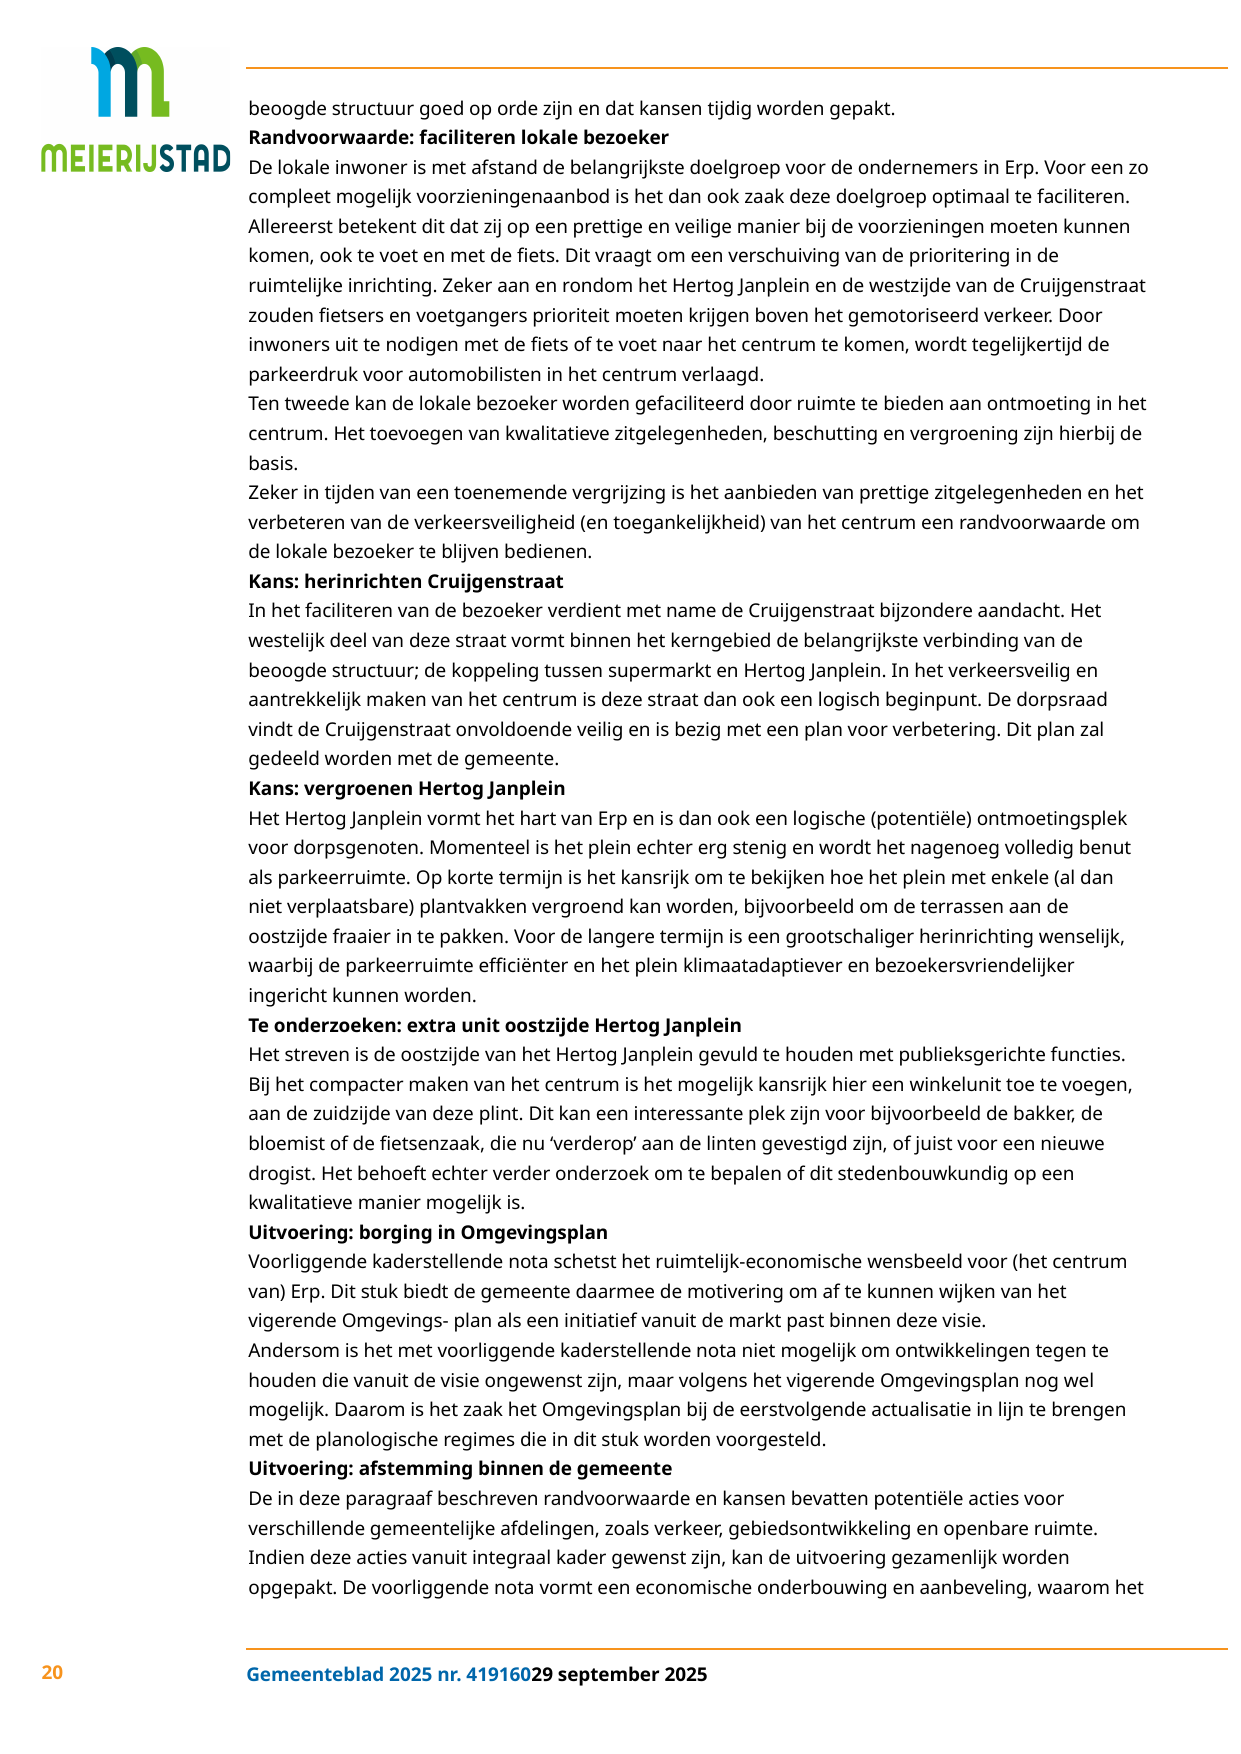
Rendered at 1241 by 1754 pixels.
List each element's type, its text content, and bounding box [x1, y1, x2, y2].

text Randvoorwaarde: faciliteren lokale bezoeker [248, 124, 1152, 150]
text Uitvoering: borging in Omgevingsplan [248, 1219, 1152, 1245]
text Kans: herinrichten Cruijgenstraat [248, 568, 1152, 594]
text beoogde structuur goed op orde zijn en dat kansen tijdig worden gepakt. [248, 95, 1152, 121]
text De lokale inwoner is met afstand de belangrijkste doelgroep voor de ondernemers in Erp. Voor een zo compleet mogelijk voorzieningenaanbod is het dan ook zaak deze doelgroep optimaal te faciliteren. Allereerst betekent dit dat zij op een prettige en veilige manier bij de voorzieningen moeten kunnen komen, ook te voet en met de fiets. Dit vraagt om een verschuiving van de prioritering in de ruimtelijke inrichting. Zeker aan en rondom het Hertog Janplein en de westzijde van de Cruijgenstraat zouden fietsers en voetgangers prioriteit moeten krijgen boven het gemotoriseerd verkeer. Door inwoners uit te nodigen met de fiets of te voet naar het centrum te komen, wordt tegelijkertijd de parkeerdruk voor automobilisten in het centrum verlaagd. [248, 154, 1152, 387]
text Het streven is de oostzijde van het Hertog Janplein gevuld te houden met publieksgerichte functies. Bij het compacter maken van het centrum is het mogelijk kansrijk hier een winkelunit toe te voegen, aan de zuidzijde van deze plint. Dit kan een interessante plek zijn voor bijvoorbeeld de bakker, de bloemist of de fietsenzaak, die nu ‘verderop’ aan de linten gevestigd zijn, of juist voor een nieuwe drogist. Het behoeft echter verder onderzoek om te bepalen of dit stedenbouwkundig op een kwalitatieve manier mogelijk is. [248, 1041, 1152, 1215]
text Te onderzoeken: extra unit oostzijde Hertog Janplein [248, 1012, 1152, 1038]
text Zeker in tijden van een toenemende vergrijzing is het aanbieden van prettige zitgelegenheden en het verbeteren van de verkeersveiligheid (en toegankelijkheid) van het centrum een randvoorwaarde om de lokale bezoeker te blijven bedienen. [248, 479, 1152, 564]
text In het faciliteren van de bezoeker verdient met name de Cruijgenstraat bijzondere aandacht. Het westelijk deel van deze straat vormt binnen het kerngebied de belangrijkste verbinding van de beoogde structuur; de koppeling tussen supermarkt en Hertog Janplein. In het verkeersveilig en aantrekkelijk maken van het centrum is deze straat dan ook een logisch beginpunt. De dorpsraad vindt de Cruijgenstraat onvoldoende veilig en is bezig met een plan voor verbetering. Dit plan zal gedeeld worden met de gemeente. [248, 598, 1152, 771]
picture [41, 47, 231, 172]
text De in deze paragraaf beschreven randvoorwaarde en kansen bevatten potentiële acties voor verschillende gemeentelijke afdelingen, zoals verkeer, gebiedsontwikkeling en openbare ruimte. Indien deze acties vanuit integraal kader gewenst zijn, kan de uitvoering gezamenlijk worden opgepakt. De voorliggende nota vormt een economische onderbouwing en aanbeveling, waarom het [248, 1485, 1152, 1600]
text Andersom is het met voorliggende kaderstellende nota niet mogelijk om ontwikkelingen tegen te houden die vanuit de visie ongewenst zijn, maar volgens het vigerende Omgevingsplan nog wel mogelijk. Daarom is het zaak het Omgevingsplan bij de eerstvolgende actualisatie in lijn te brengen met de planologische regimes die in dit stuk worden voorgesteld. [248, 1337, 1152, 1452]
text Ten tweede kan de lokale bezoeker worden gefaciliteerd door ruimte te bieden aan ontmoeting in het centrum. Het toevoegen van kwalitatieve zitgelegenheden, beschutting en vergroening zijn hierbij de basis. [248, 391, 1152, 476]
text Het Hertog Janplein vormt het hart van Erp en is dan ook een logische (potentiële) ontmoetingsplek voor dorpsgenoten. Momenteel is het plein echter erg stenig en wordt het nagenoeg volledig benut als parkeerruimte. Op korte termijn is het kansrijk om te bekijken hoe het plein met enkele (al dan niet verplaatsbare) plantvakken vergroend kan worden, bijvoorbeeld om de terrassen aan de oostzijde fraaier in te pakken. Voor de langere termijn is een grootschaliger herinrichting wenselijk, waarbij de parkeerruimte efficiënter en het plein klimaatadaptiever en bezoekersvriendelijker ingericht kunnen worden. [248, 805, 1152, 1008]
text Uitvoering: afstemming binnen de gemeente [248, 1456, 1152, 1481]
text Kans: vergroenen Hertog Janplein [248, 775, 1152, 801]
text Voorliggende kaderstellende nota schetst het ruimtelijk-economische wensbeeld voor (het centrum van) Erp. Dit stuk biedt de gemeente daarmee de motivering om af te kunnen wijken van het vigerende Omgevings- plan als een initiatief vanuit de markt past binnen deze visie. [248, 1248, 1152, 1333]
